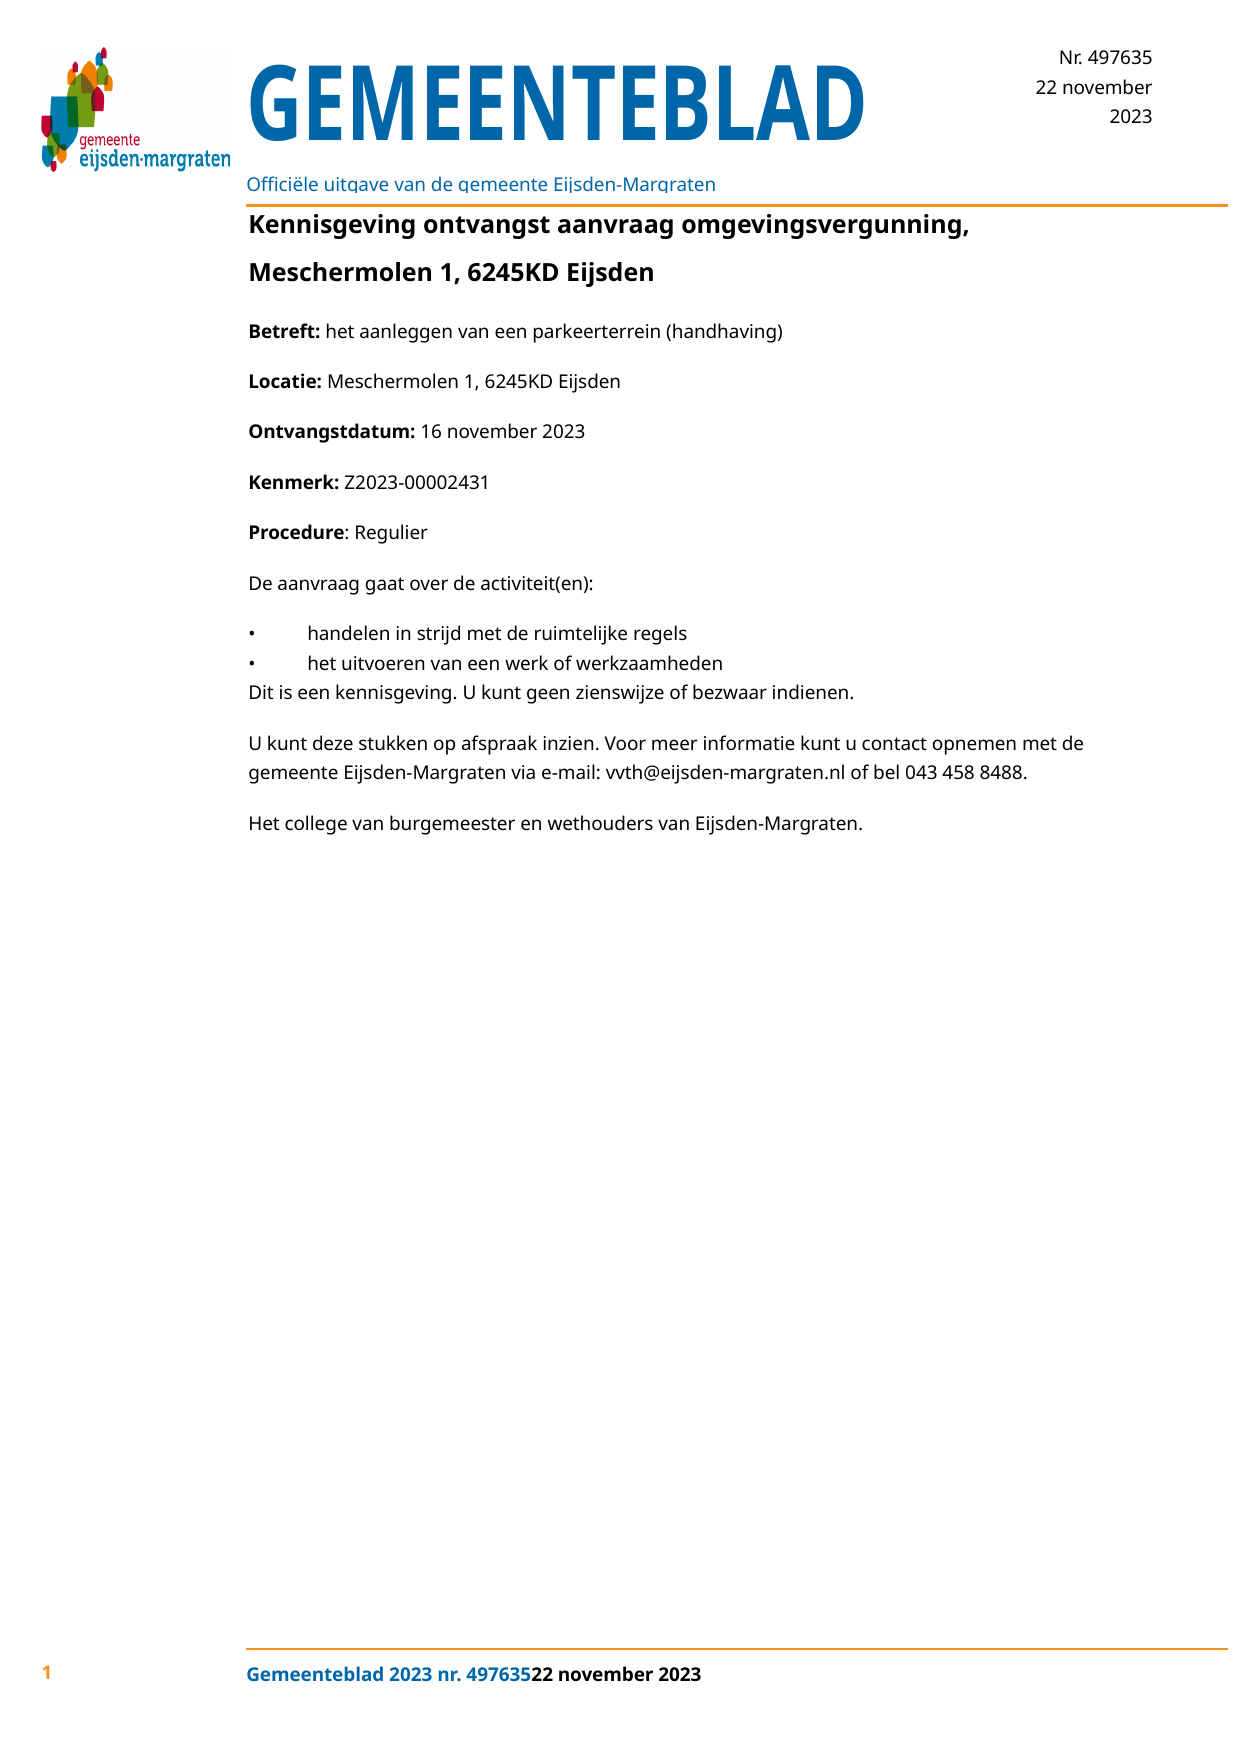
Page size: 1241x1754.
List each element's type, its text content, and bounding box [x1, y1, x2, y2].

text Het college van burgemeester en wethouders van Eijsden-Margraten. [248, 810, 1152, 836]
text De aanvraag gaat over de activiteit(en): [248, 570, 1152, 596]
text U kunt deze stukken op afspraak inzien. Voor meer informatie kunt u contact opnemen met de gemeente Eijsden-Margraten via e-mail: vvth@eijsden-margraten.nl of bel 043 458 8488. [248, 730, 1152, 785]
text Kenmerk: Z2023-00002431 [248, 469, 1152, 495]
picture [41, 47, 231, 172]
text Procedure: Regulier [248, 519, 1152, 545]
text Betreft: het aanleggen van een parkeerterrein (handhaving) [248, 318, 1152, 344]
text Locatie: Meschermolen 1, 6245KD Eijsden [248, 368, 1152, 394]
text Dit is een kennisgeving. U kunt geen zienswijze of bezwaar indienen. [248, 679, 1152, 705]
text Kennisgeving ontvangst aanvraag omgevingsvergunning, Meschermolen 1, 6245KD Eijsden [248, 207, 1152, 288]
list het uitvoeren van een werk of werkzaamheden [248, 650, 1152, 676]
list handelen in strijd met de ruimtelijke regels [248, 620, 1152, 646]
text Ontvangstdatum: 16 november 2023 [248, 419, 1152, 444]
